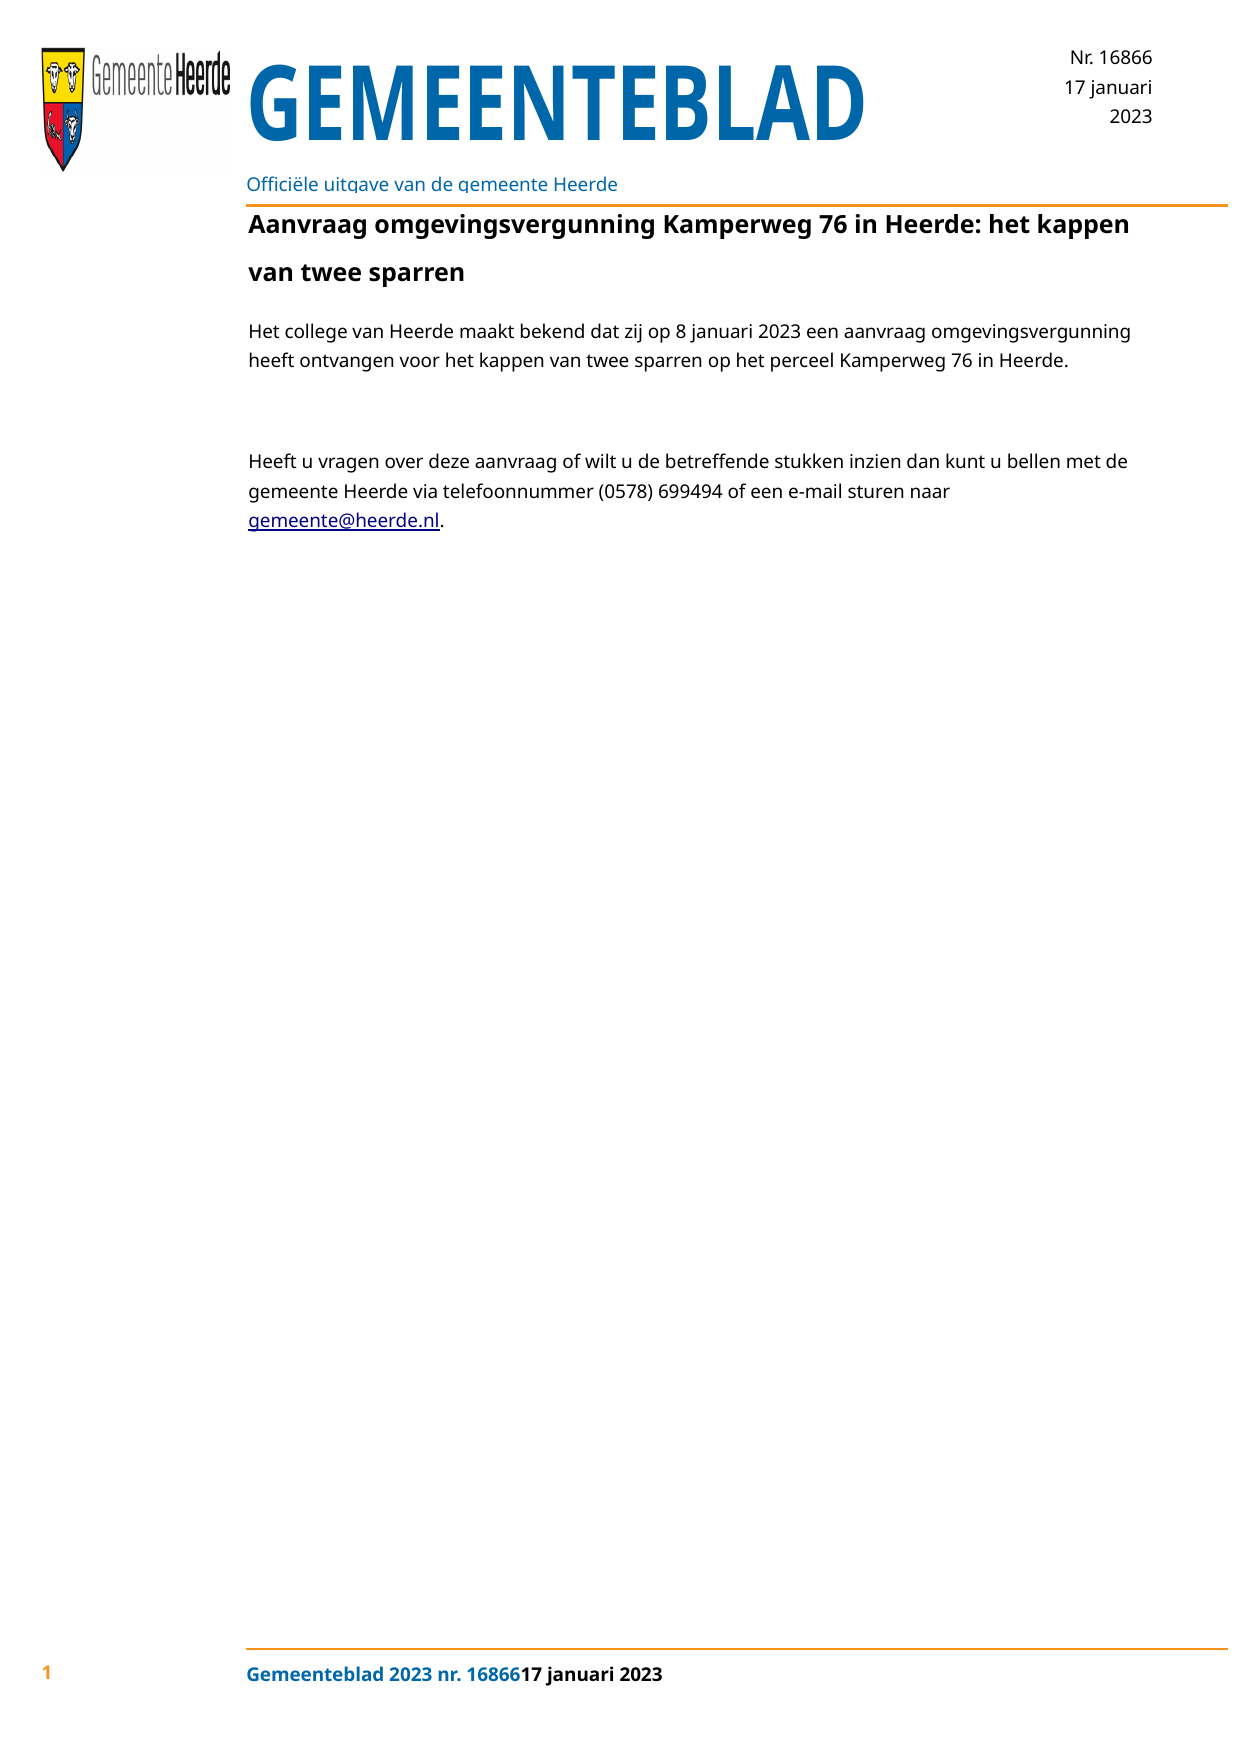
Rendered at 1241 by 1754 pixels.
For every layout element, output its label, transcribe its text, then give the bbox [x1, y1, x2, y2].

text Aanvraag omgevingsvergunning Kamperweg 76 in Heerde: het kappen van twee sparren [248, 207, 1152, 288]
text Heeft u vragen over deze aanvraag of wilt u de betreffende stukken inzien dan kunt u bellen met de gemeente Heerde via telefoonnummer (0578) 699494 of een e-mail sturen naar gemeente@heerde.nl. [248, 448, 1152, 533]
picture [41, 47, 231, 172]
text Het college van Heerde maakt bekend dat zij op 8 januari 2023 een aanvraag omgevingsvergunning heeft ontvangen voor het kappen van twee sparren op het perceel Kamperweg 76 in Heerde. [248, 318, 1152, 373]
